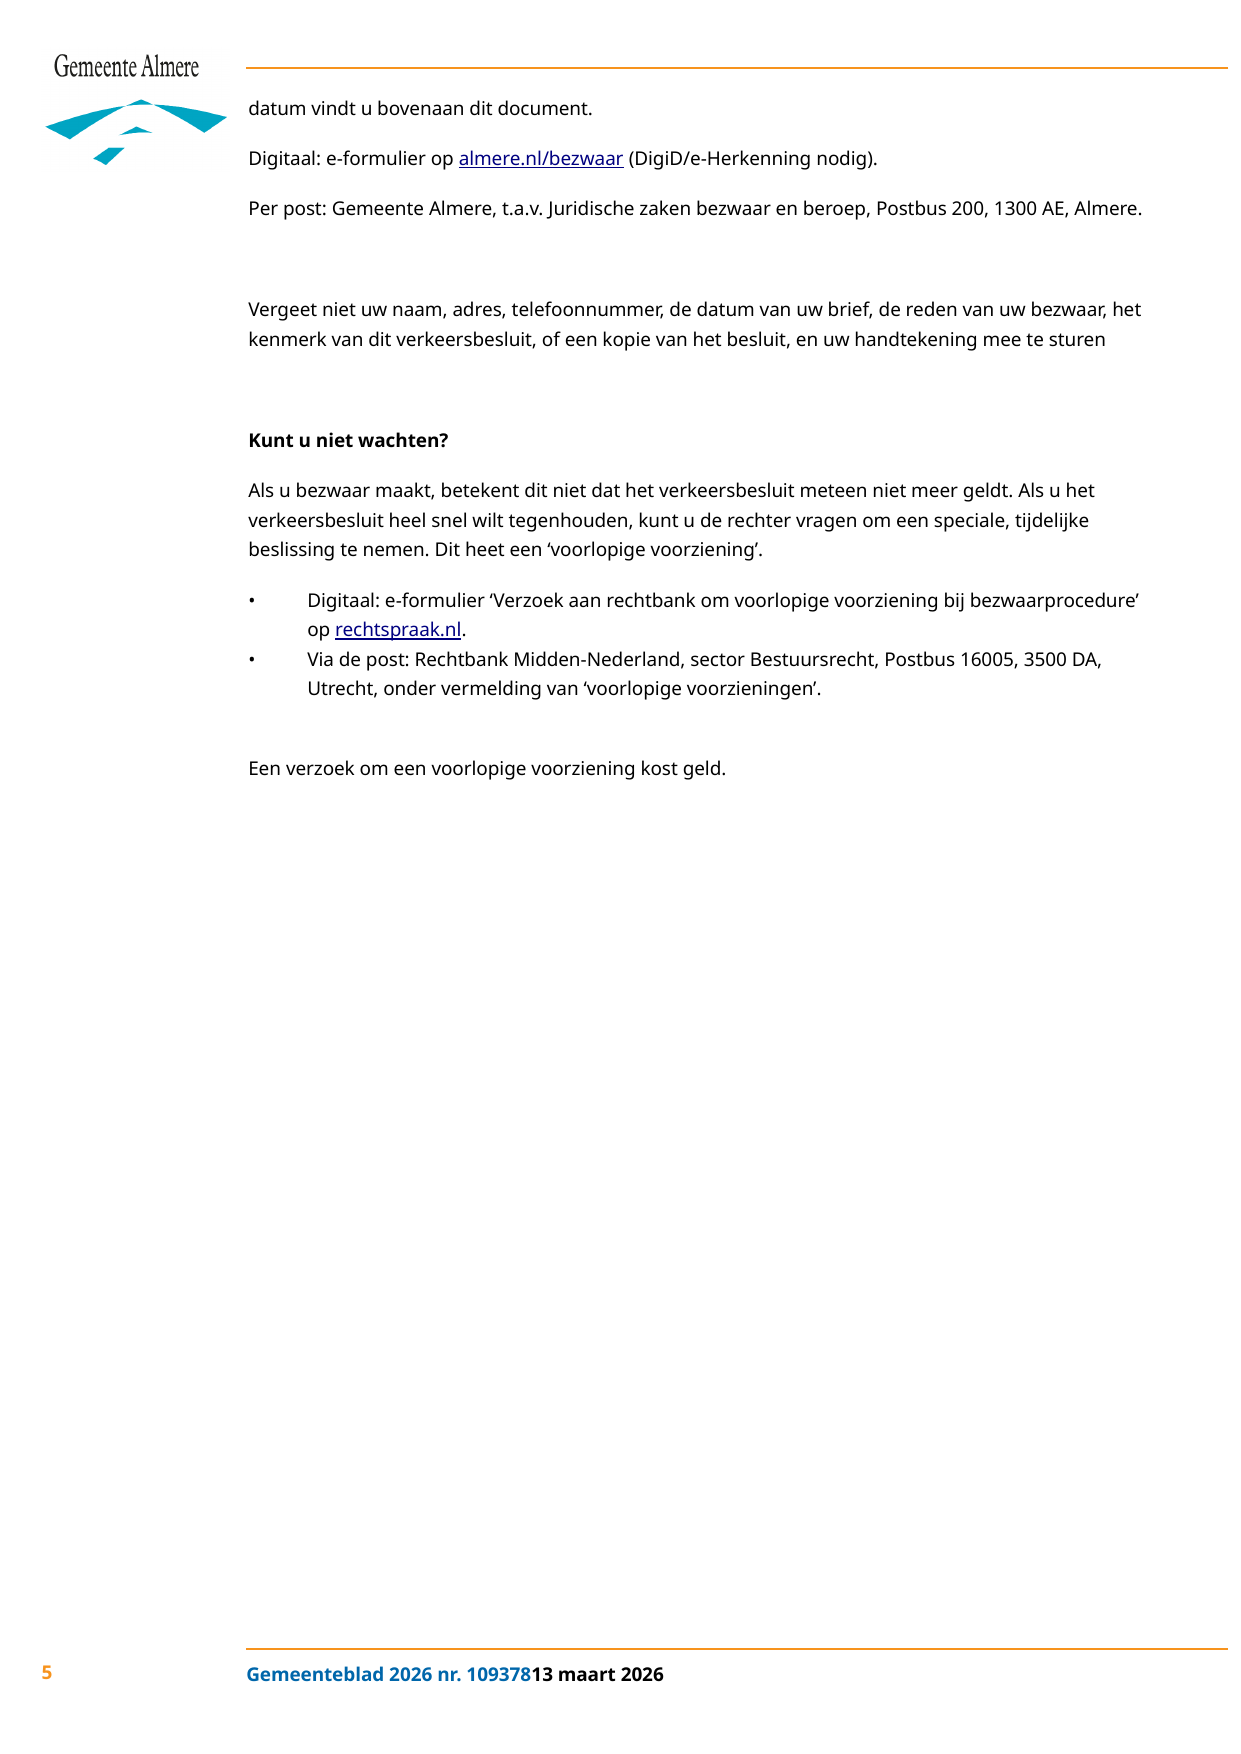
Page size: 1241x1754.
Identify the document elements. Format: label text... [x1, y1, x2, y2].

text Per post: Gemeente Almere, t.a.v. Juridische zaken bezwaar en beroep, Postbus 200, 1300 AE, Almere. [248, 196, 1152, 221]
text Als u bezwaar maakt, betekent dit niet dat het verkeersbesluit meteen niet meer geldt. Als u het verkeersbesluit heel snel wilt tegenhouden, kunt u de rechter vragen om een speciale, tijdelijke beslissing te nemen. Dit heet een ‘voorlopige voorziening’. [248, 477, 1152, 562]
list Digitaal: e-formulier ‘Verzoek aan rechtbank om voorlopige voorziening bij bezwaarprocedure’ op rechtspraak.nl. [248, 587, 1152, 642]
text Digitaal: e-formulier op almere.nl/bezwaar (DigiD/e-Herkenning nodig). [248, 145, 1152, 171]
text Een verzoek om een voorlopige voorziening kost geld. [248, 756, 1152, 781]
picture [41, 47, 231, 172]
text Vergeet niet uw naam, adres, telefoonnummer, de datum van uw brief, de reden van uw bezwaar, het kenmerk van dit verkeersbesluit, of een kopie van het besluit, en uw handtekening mee te sturen [248, 296, 1152, 352]
text Kunt u niet wachten? [248, 427, 1152, 453]
text datum vindt u bovenaan dit document. [248, 95, 1152, 121]
list Via de post: Rechtbank Midden-Nederland, sector Bestuursrecht, Postbus 16005, 3500 DA, Utrecht, onder vermelding van ‘voorlopige voorzieningen’. [248, 646, 1152, 701]
